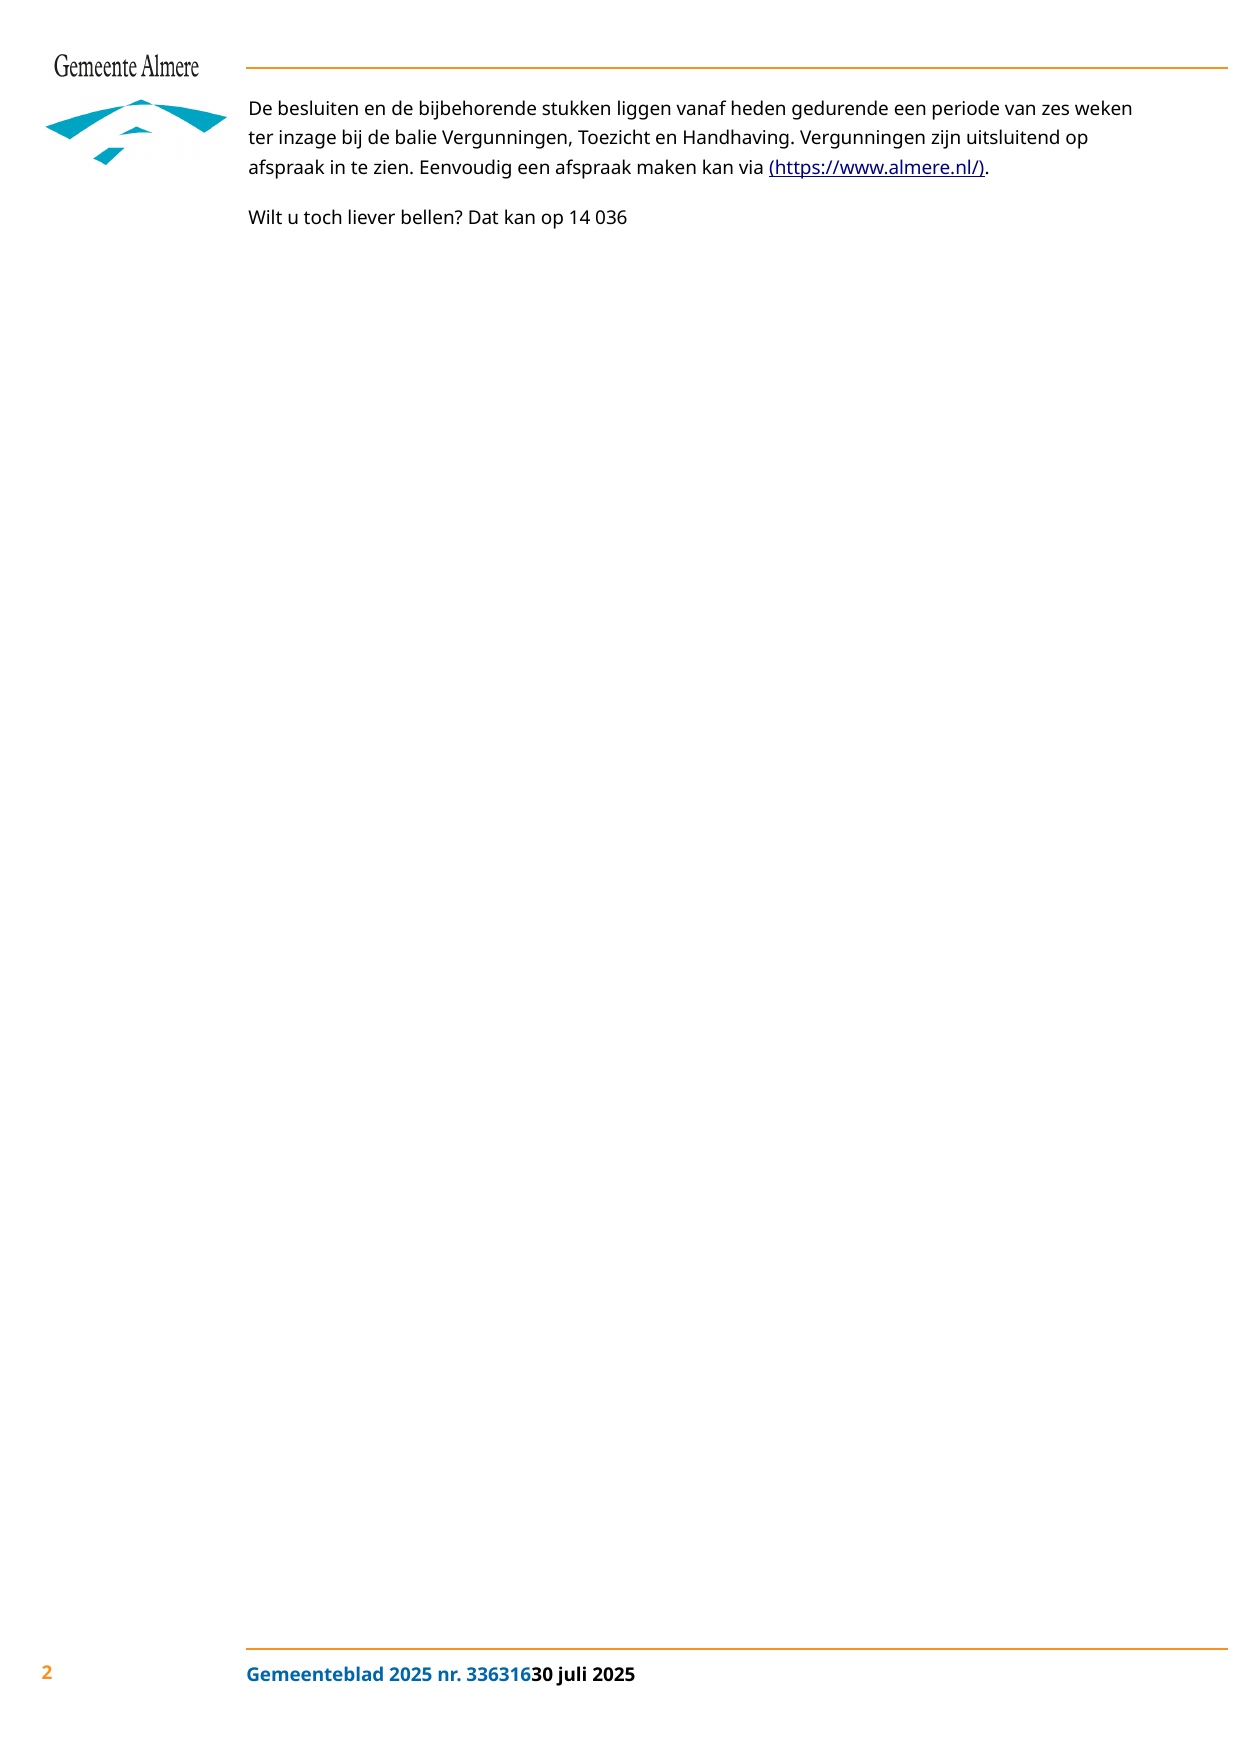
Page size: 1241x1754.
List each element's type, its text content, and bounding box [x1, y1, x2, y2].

text Wilt u toch liever bellen? Dat kan op 14 036 [248, 204, 1152, 230]
picture [41, 47, 231, 172]
text De besluiten en de bijbehorende stukken liggen vanaf heden gedurende een periode van zes weken ter inzage bij de balie Vergunningen, Toezicht en Handhaving. Vergunningen zijn uitsluitend op afspraak in te zien. Eenvoudig een afspraak maken kan via (https://www.almere.nl/). [248, 95, 1152, 180]
